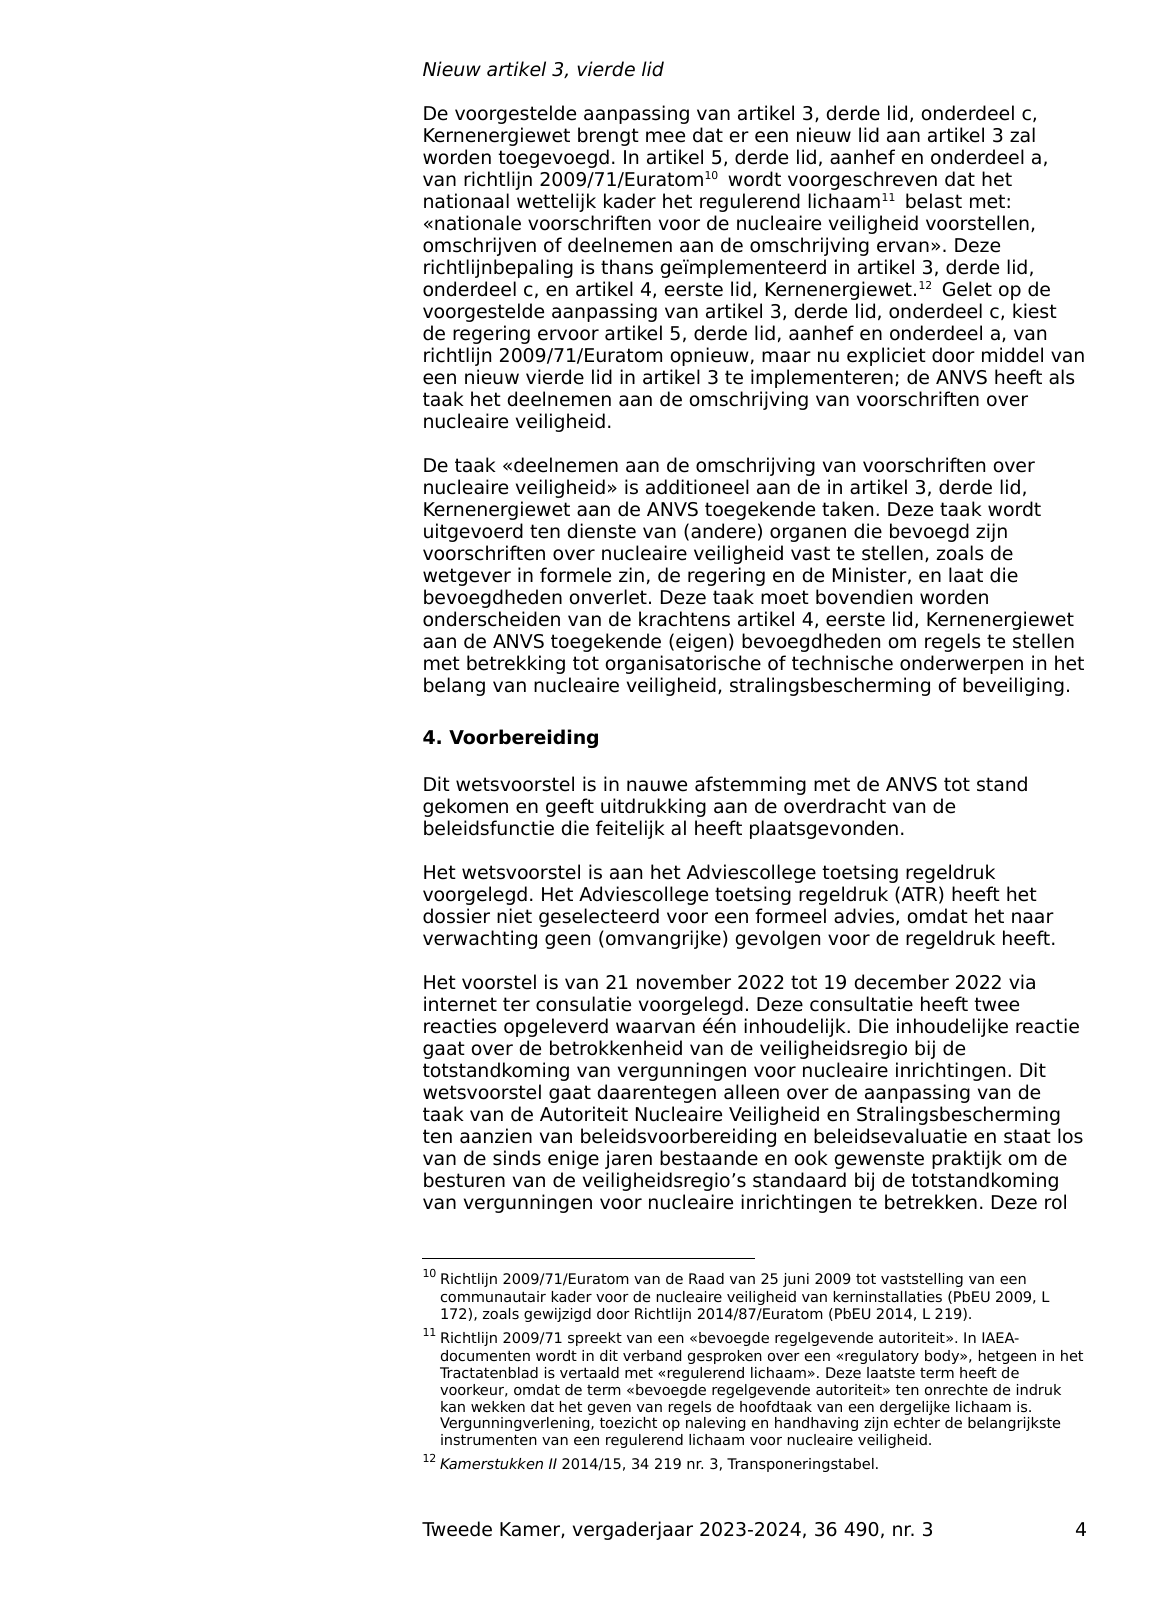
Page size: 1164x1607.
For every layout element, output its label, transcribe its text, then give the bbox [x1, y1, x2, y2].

text Kamerstukken II 2014/15, 34 219 nr. 3, Transponeringstabel. [422, 1452, 1087, 1474]
subtitle 4. Voorbereiding [422, 727, 1087, 749]
text De voorgestelde aanpassing van artikel 3, derde lid, onderdeel c, Kernenergiewet brengt mee dat er een nieuw lid aan artikel 3 zal worden toegevoegd. In artikel 5, derde lid, aanhef en onderdeel a, van richtlijn 2009/71/Euratom wordt voorgeschreven dat het nationaal wettelijk kader het regulerend lichaam belast met: «nationale voorschriften voor de nucleaire veiligheid voorstellen, omschrijven of deelnemen aan de omschrijving ervan». Deze richtlijnbepaling is thans geïmplementeerd in artikel 3, derde lid, onderdeel c, en artikel 4, eerste lid, Kernenergiewet. Gelet op de voorgestelde aanpassing van artikel 3, derde lid, onderdeel c, kiest de regering ervoor artikel 5, derde lid, aanhef en onderdeel a, van richtlijn 2009/71/Euratom opnieuw, maar nu expliciet door middel van een nieuw vierde lid in artikel 3 te implementeren; de ANVS heeft als taak het deelnemen aan de omschrijving van voorschriften over nucleaire veiligheid. [422, 103, 1087, 433]
text Richtlijn 2009/71/Euratom van de Raad van 25 juni 2009 tot vaststelling van een communautair kader voor de nucleaire veiligheid van kerninstallaties (PbEU 2009, L 172), zoals gewijzigd door Richtlijn 2014/87/Euratom (PbEU 2014, L 219). [422, 1267, 1087, 1323]
text Dit wetsvoorstel is in nauwe afstemming met de ANVS tot stand gekomen en geeft uitdrukking aan de overdracht van de beleidsfunctie die feitelijk al heeft plaatsgevonden. [422, 774, 1087, 840]
text Richtlijn 2009/71 spreekt van een «bevoegde regelgevende autoriteit». In IAEA-documenten wordt in dit verband gesproken over een «regulatory body», hetgeen in het Tractatenblad is vertaald met «regulerend lichaam». Deze laatste term heeft de voorkeur, omdat de term «bevoegde regelgevende autoriteit» ten onrechte de indruk kan wekken dat het geven van regels de hoofdtaak van een dergelijke lichaam is. Vergunningverlening, toezicht op naleving en handhaving zijn echter de belangrijkste instrumenten van een regulerend lichaam voor nucleaire veiligheid. [422, 1326, 1087, 1449]
text Het voorstel is van 21 november 2022 tot 19 december 2022 via internet ter consulatie voorgelegd. Deze consultatie heeft twee reacties opgeleverd waarvan één inhoudelijk. Die inhoudelijke reactie gaat over de betrokkenheid van de veiligheidsregio bij de totstandkoming van vergunningen voor nucleaire inrichtingen. Dit wetsvoorstel gaat daarentegen alleen over de aanpassing van de taak van de Autoriteit Nucleaire Veiligheid en Stralingsbescherming ten aanzien van beleidsvoorbereiding en beleidsevaluatie en staat los van de sinds enige jaren bestaande en ook gewenste praktijk om de besturen van de veiligheidsregio’s standaard bij de totstandkoming van vergunningen voor nucleaire inrichtingen te betrekken. Deze rol [422, 972, 1087, 1214]
subtitle Nieuw artikel 3, vierde lid [422, 59, 1087, 81]
text De taak «deelnemen aan de omschrijving van voorschriften over nucleaire veiligheid» is additioneel aan de in artikel 3, derde lid, Kernenergiewet aan de ANVS toegekende taken. Deze taak wordt uitgevoerd ten dienste van (andere) organen die bevoegd zijn voorschriften over nucleaire veiligheid vast te stellen, zoals de wetgever in formele zin, de regering en de Minister, en laat die bevoegdheden onverlet. Deze taak moet bovendien worden onderscheiden van de krachtens artikel 4, eerste lid, Kernenergiewet aan de ANVS toegekende (eigen) bevoegdheden om regels te stellen met betrekking tot organisatorische of technische onderwerpen in het belang van nucleaire veiligheid, stralingsbescherming of beveiliging. [422, 455, 1087, 697]
text Het wetsvoorstel is aan het Adviescollege toetsing regeldruk voorgelegd. Het Adviescollege toetsing regeldruk (ATR) heeft het dossier niet geselecteerd voor een formeel advies, omdat het naar verwachting geen (omvangrijke) gevolgen voor de regeldruk heeft. [422, 862, 1087, 950]
